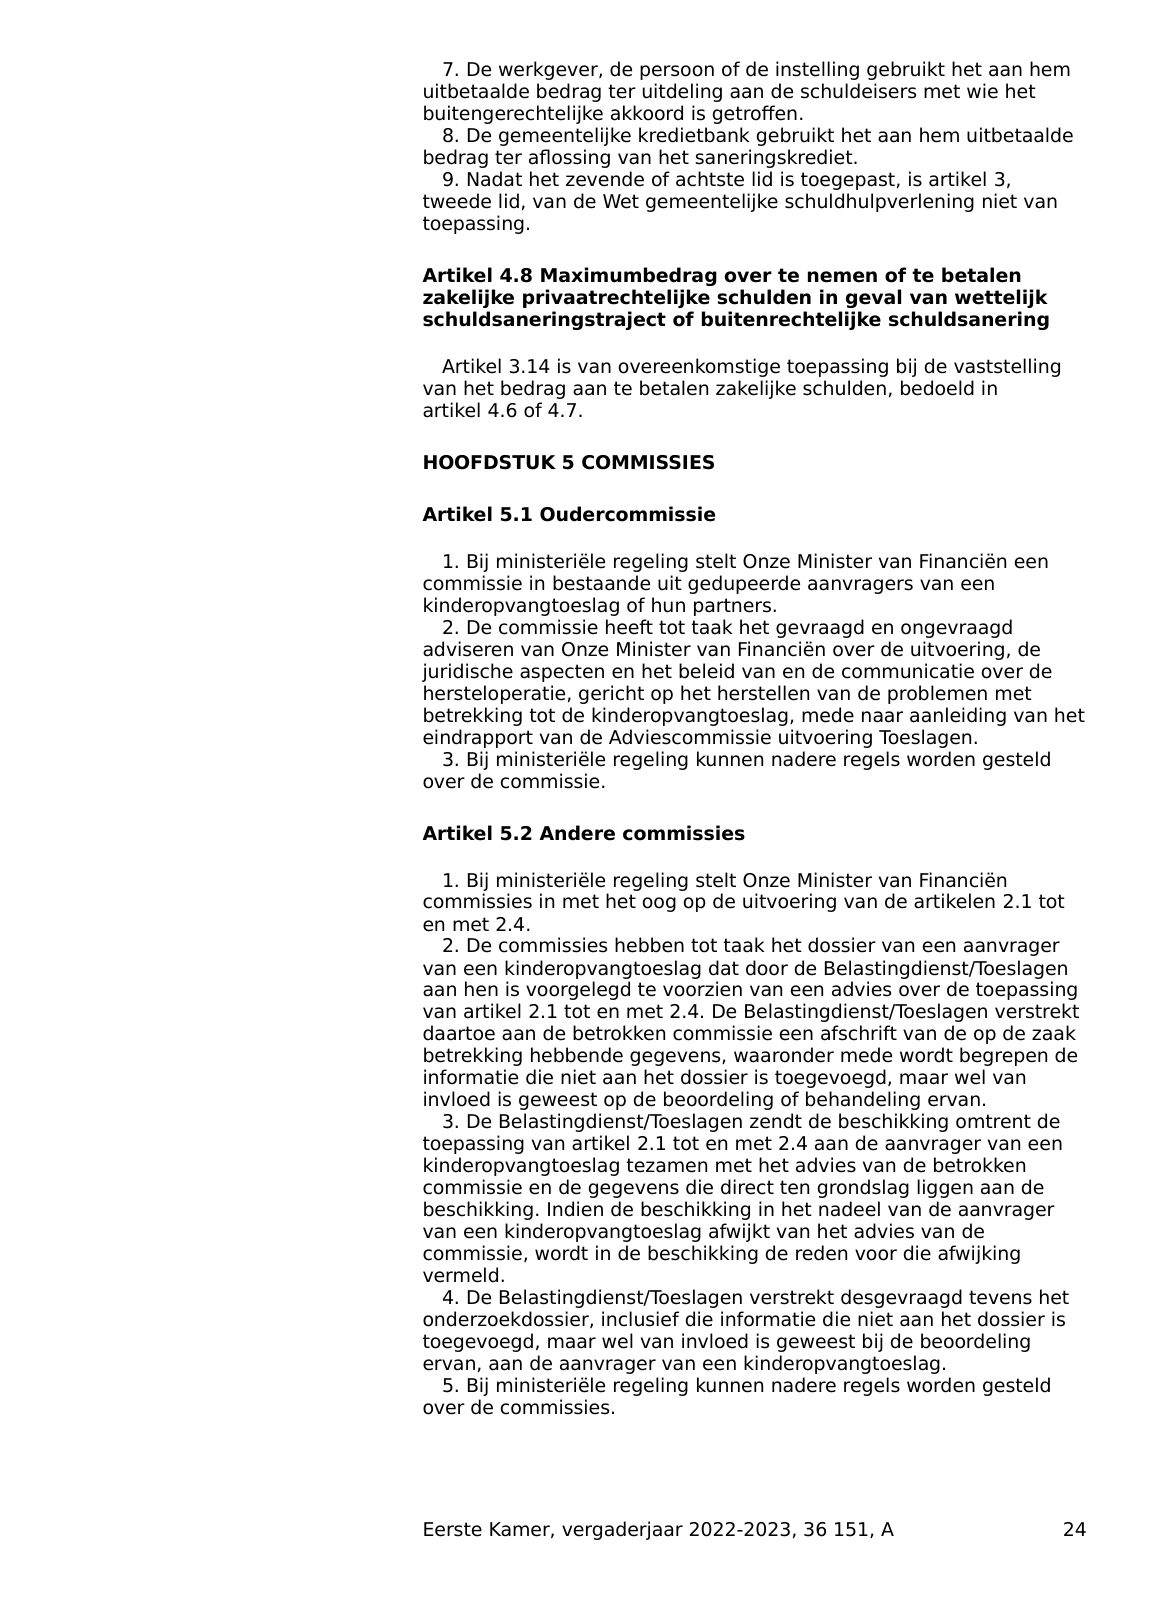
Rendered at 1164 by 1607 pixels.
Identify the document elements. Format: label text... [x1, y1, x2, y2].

text 2. De commissie heeft tot taak het gevraagd en ongevraagd adviseren van Onze Minister van Financiën over de uitvoering, de juridische aspecten en het beleid van en de communicatie over de hersteloperatie, gericht op het herstellen van de problemen met betrekking tot de kinderopvangtoeslag, mede naar aanleiding van het eindrapport van de Adviescommissie uitvoering Toeslagen. [422, 617, 1087, 748]
subtitle Artikel 5.2 Andere commissies [422, 822, 1087, 844]
text 2. De commissies hebben tot taak het dossier van een aanvrager van een kinderopvangtoeslag dat door de Belastingdienst/Toeslagen aan hen is voorgelegd te voorzien van een advies over de toepassing van artikel 2.1 tot en met 2.4. De Belastingdienst/Toeslagen verstrekt daartoe aan de betrokken commissie een afschrift van de op de zaak betrekking hebbende gegevens, waaronder mede wordt begrepen de informatie die niet aan het dossier is toegevoegd, maar wel van invloed is geweest op de beoordeling of behandeling ervan. [422, 935, 1087, 1111]
subtitle Artikel 4.8 Maximumbedrag over te nemen of te betalen zakelijke privaatrechtelijke schulden in geval van wettelijk schuldsaneringstraject of buitenrechtelijke schuldsanering [422, 265, 1087, 331]
text 1. Bij ministeriële regeling stelt Onze Minister van Financiën commissies in met het oog op de uitvoering van de artikelen 2.1 tot en met 2.4. [422, 869, 1087, 935]
text 8. De gemeentelijke kredietbank gebruikt het aan hem uitbetaalde bedrag ter aflossing van het saneringskrediet. [422, 125, 1087, 169]
text 1. Bij ministeriële regeling stelt Onze Minister van Financiën een commissie in bestaande uit gedupeerde aanvragers van een kinderopvangtoeslag of hun partners. [422, 551, 1087, 617]
text 9. Nadat het zevende of achtste lid is toegepast, is artikel 3, tweede lid, van de Wet gemeentelijke schuldhulpverlening niet van toepassing. [422, 169, 1087, 235]
subtitle HOOFDSTUK 5 COMMISSIES [422, 452, 1087, 474]
text 5. Bij ministeriële regeling kunnen nadere regels worden gesteld over de commissies. [422, 1375, 1087, 1419]
text 3. De Belastingdienst/Toeslagen zendt de beschikking omtrent de toepassing van artikel 2.1 tot en met 2.4 aan de aanvrager van een kinderopvangtoeslag tezamen met het advies van de betrokken commissie en de gegevens die direct ten grondslag liggen aan de beschikking. Indien de beschikking in het nadeel van de aanvrager van een kinderopvangtoeslag afwijkt van het advies van de commissie, wordt in de beschikking de reden voor die afwijking vermeld. [422, 1111, 1087, 1287]
text Artikel 3.14 is van overeenkomstige toepassing bij de vaststelling van het bedrag aan te betalen zakelijke schulden, bedoeld in artikel 4.6 of 4.7. [422, 356, 1087, 422]
subtitle Artikel 5.1 Oudercommissie [422, 504, 1087, 526]
text 4. De Belastingdienst/Toeslagen verstrekt desgevraagd tevens het onderzoekdossier, inclusief die informatie die niet aan het dossier is toegevoegd, maar wel van invloed is geweest bij de beoordeling ervan, aan de aanvrager van een kinderopvangtoeslag. [422, 1287, 1087, 1375]
text 3. Bij ministeriële regeling kunnen nadere regels worden gesteld over de commissie. [422, 748, 1087, 792]
text 7. De werkgever, de persoon of de instelling gebruikt het aan hem uitbetaalde bedrag ter uitdeling aan de schuldeisers met wie het buitengerechtelijke akkoord is getroffen. [422, 59, 1087, 125]
